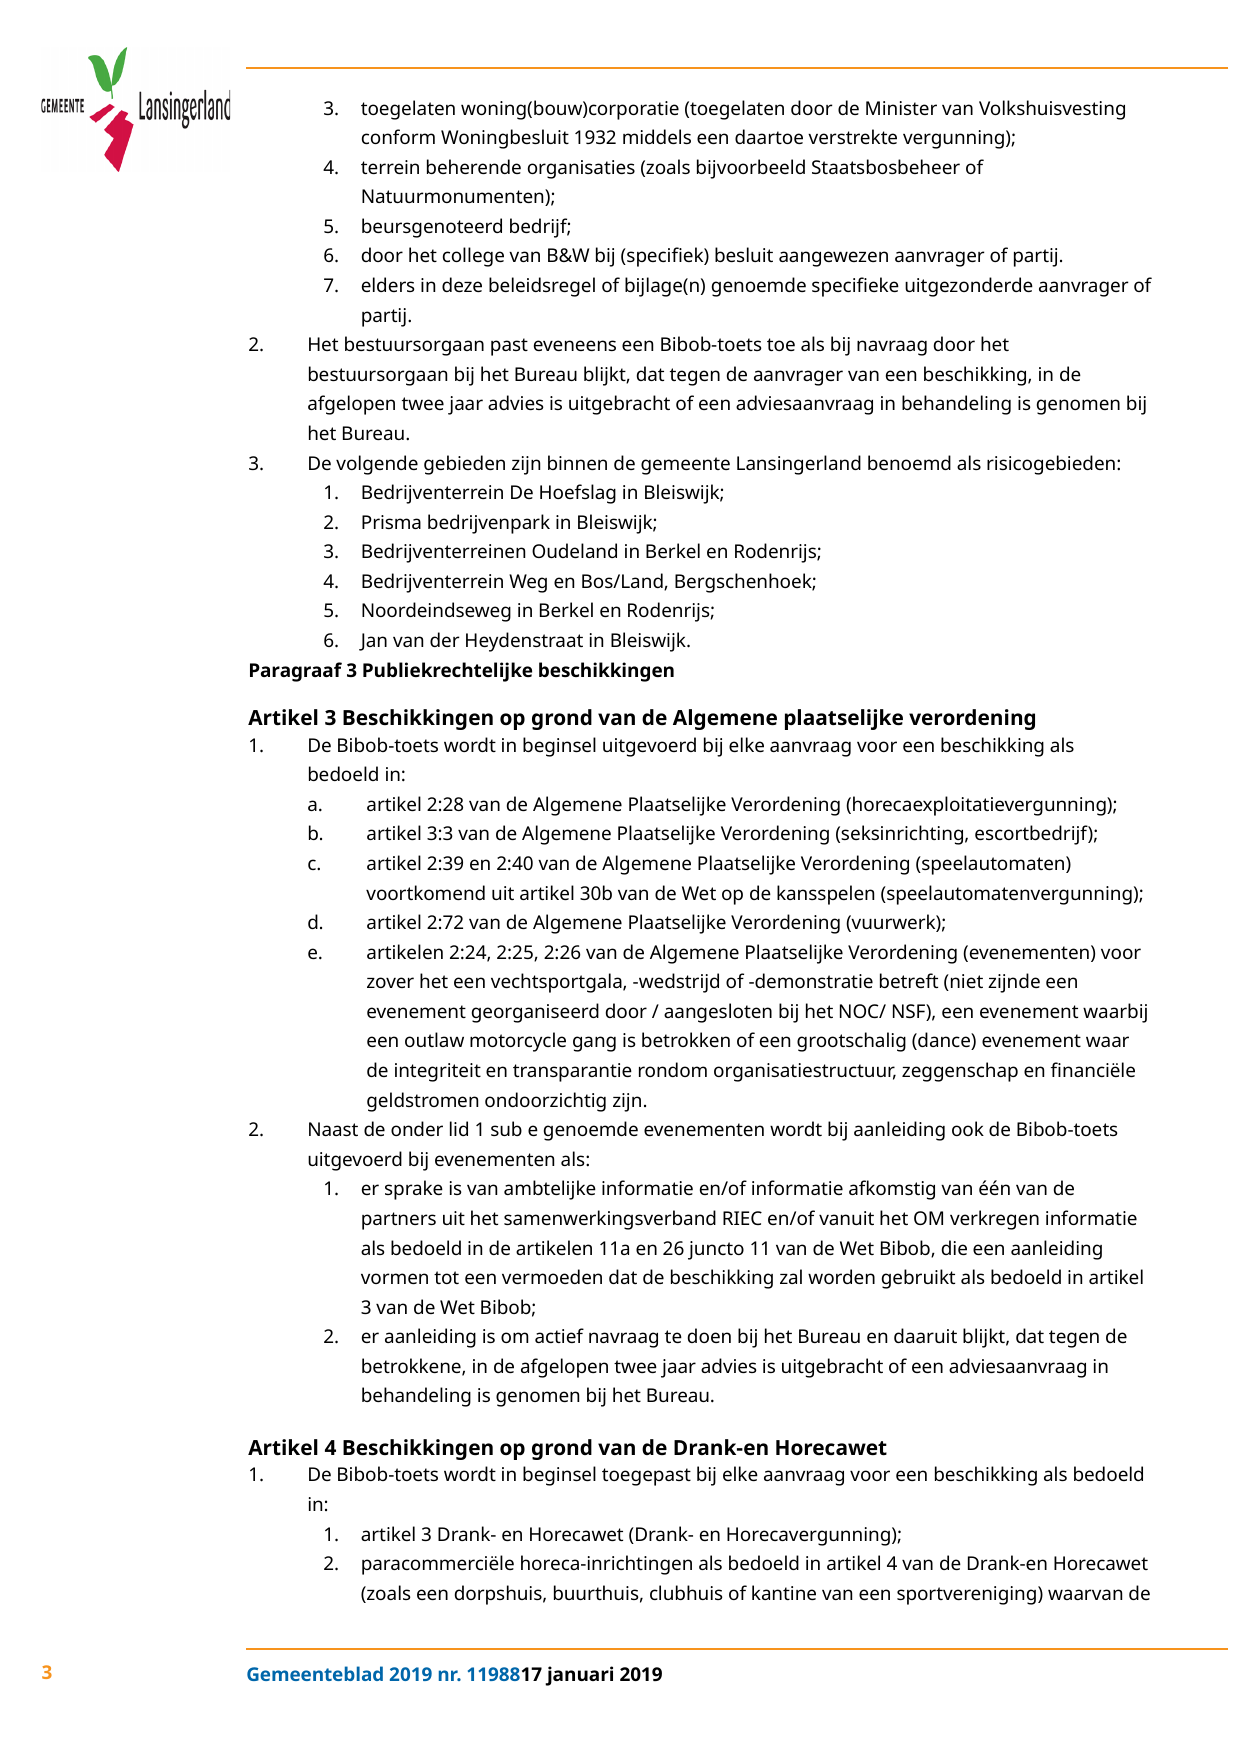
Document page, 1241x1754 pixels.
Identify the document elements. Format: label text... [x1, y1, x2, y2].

list Prisma bedrijvenpark in Bleiswijk; [323, 509, 1152, 535]
list Naast de onder lid 1 sub e genoemde evenementen wordt bij aanleiding ook de Bibob-toets uitgevoerd bij evenementen als: [248, 1116, 1152, 1172]
text Artikel 4 Beschikkingen op grond van de Drank-en Horecawet [248, 1433, 1152, 1462]
list toegelaten woning(bouw)corporatie (toegelaten door de Minister van Volkshuisvesting conform Woningbesluit 1932 middels een daartoe verstrekte vergunning); [323, 95, 1152, 150]
list er aanleiding is om actief navraag te doen bij het Bureau en daaruit blijkt, dat tegen de betrokkene, in de afgelopen twee jaar advies is uitgebracht of een adviesaanvraag in behandeling is genomen bij het Bureau. [323, 1323, 1152, 1408]
list artikel 3 Drank- en Horecawet (Drank- en Horecavergunning); [323, 1521, 1152, 1546]
text Artikel 3 Beschikkingen op grond van de Algemene plaatselijke verordening [248, 703, 1152, 732]
list De volgende gebieden zijn binnen de gemeente Lansingerland benoemd als risicogebieden: [248, 450, 1152, 476]
list er sprake is van ambtelijke informatie en/of informatie afkomstig van één van de partners uit het samenwerkingsverband RIEC en/of vanuit het OM verkregen informatie als bedoeld in de artikelen 11a en 26 juncto 11 van de Wet Bibob, die een aanleiding vormen tot een vermoeden dat de beschikking zal worden gebruikt als bedoeld in artikel 3 van de Wet Bibob; [323, 1176, 1152, 1320]
list Het bestuursorgaan past eveneens een Bibob-toets toe als bij navraag door het bestuursorgaan bij het Bureau blijkt, dat tegen de aanvrager van een beschikking, in de afgelopen twee jaar advies is uitgebracht of een adviesaanvraag in behandeling is genomen bij het Bureau. [248, 331, 1152, 446]
list Jan van der Heydenstraat in Bleiswijk. [323, 627, 1152, 653]
list artikel 2:39 en 2:40 van de Algemene Plaatselijke Verordening (speelautomaten) voortkomend uit artikel 30b van de Wet op de kansspelen (speelautomatenvergunning); [307, 850, 1152, 906]
list artikel 2:72 van de Algemene Plaatselijke Verordening (vuurwerk); [307, 909, 1152, 935]
list terrein beherende organisaties (zoals bijvoorbeeld Staatsbosbeheer of Natuurmonumenten); [323, 154, 1152, 209]
picture [41, 47, 231, 172]
list door het college van B&W bij (specifiek) besluit aangewezen aanvrager of partij. [323, 243, 1152, 268]
list artikel 3:3 van de Algemene Plaatselijke Verordening (seksinrichting, escortbedrijf); [307, 821, 1152, 846]
list Bedrijventerreinen Oudeland in Berkel en Rodenrijs; [323, 538, 1152, 564]
list De Bibob-toets wordt in beginsel uitgevoerd bij elke aanvraag voor een beschikking als bedoeld in: [248, 732, 1152, 787]
text Paragraaf 3 Publiekrechtelijke beschikkingen [248, 657, 1152, 683]
list De Bibob-toets wordt in beginsel toegepast bij elke aanvraag voor een beschikking als bedoeld in: [248, 1462, 1152, 1517]
list paracommerciële horeca-inrichtingen als bedoeld in artikel 4 van de Drank-en Horecawet (zoals een dorpshuis, buurthuis, clubhuis of kantine van een sportvereniging) waarvan de [323, 1550, 1152, 1606]
list Bedrijventerrein De Hoefslag in Bleiswijk; [323, 479, 1152, 505]
list artikelen 2:24, 2:25, 2:26 van de Algemene Plaatselijke Verordening (evenementen) voor zover het een vechtsportgala, -wedstrijd of -demonstratie betreft (niet zijnde een evenement georganiseerd door / aangesloten bij het NOC/ NSF), een evenement waarbij een outlaw motorcycle gang is betrokken of een grootschalig (dance) evenement waar de integriteit en transparantie rondom organisatiestructuur, zeggenschap en financiële geldstromen ondoorzichtig zijn. [307, 939, 1152, 1113]
list Noordeindseweg in Berkel en Rodenrijs; [323, 598, 1152, 623]
list beursgenoteerd bedrijf; [323, 213, 1152, 239]
list Bedrijventerrein Weg en Bos/Land, Bergschenhoek; [323, 568, 1152, 594]
list artikel 2:28 van de Algemene Plaatselijke Verordening (horecaexploitatievergunning); [307, 791, 1152, 817]
list elders in deze beleidsregel of bijlage(n) genoemde specifieke uitgezonderde aanvrager of partij. [323, 272, 1152, 328]
